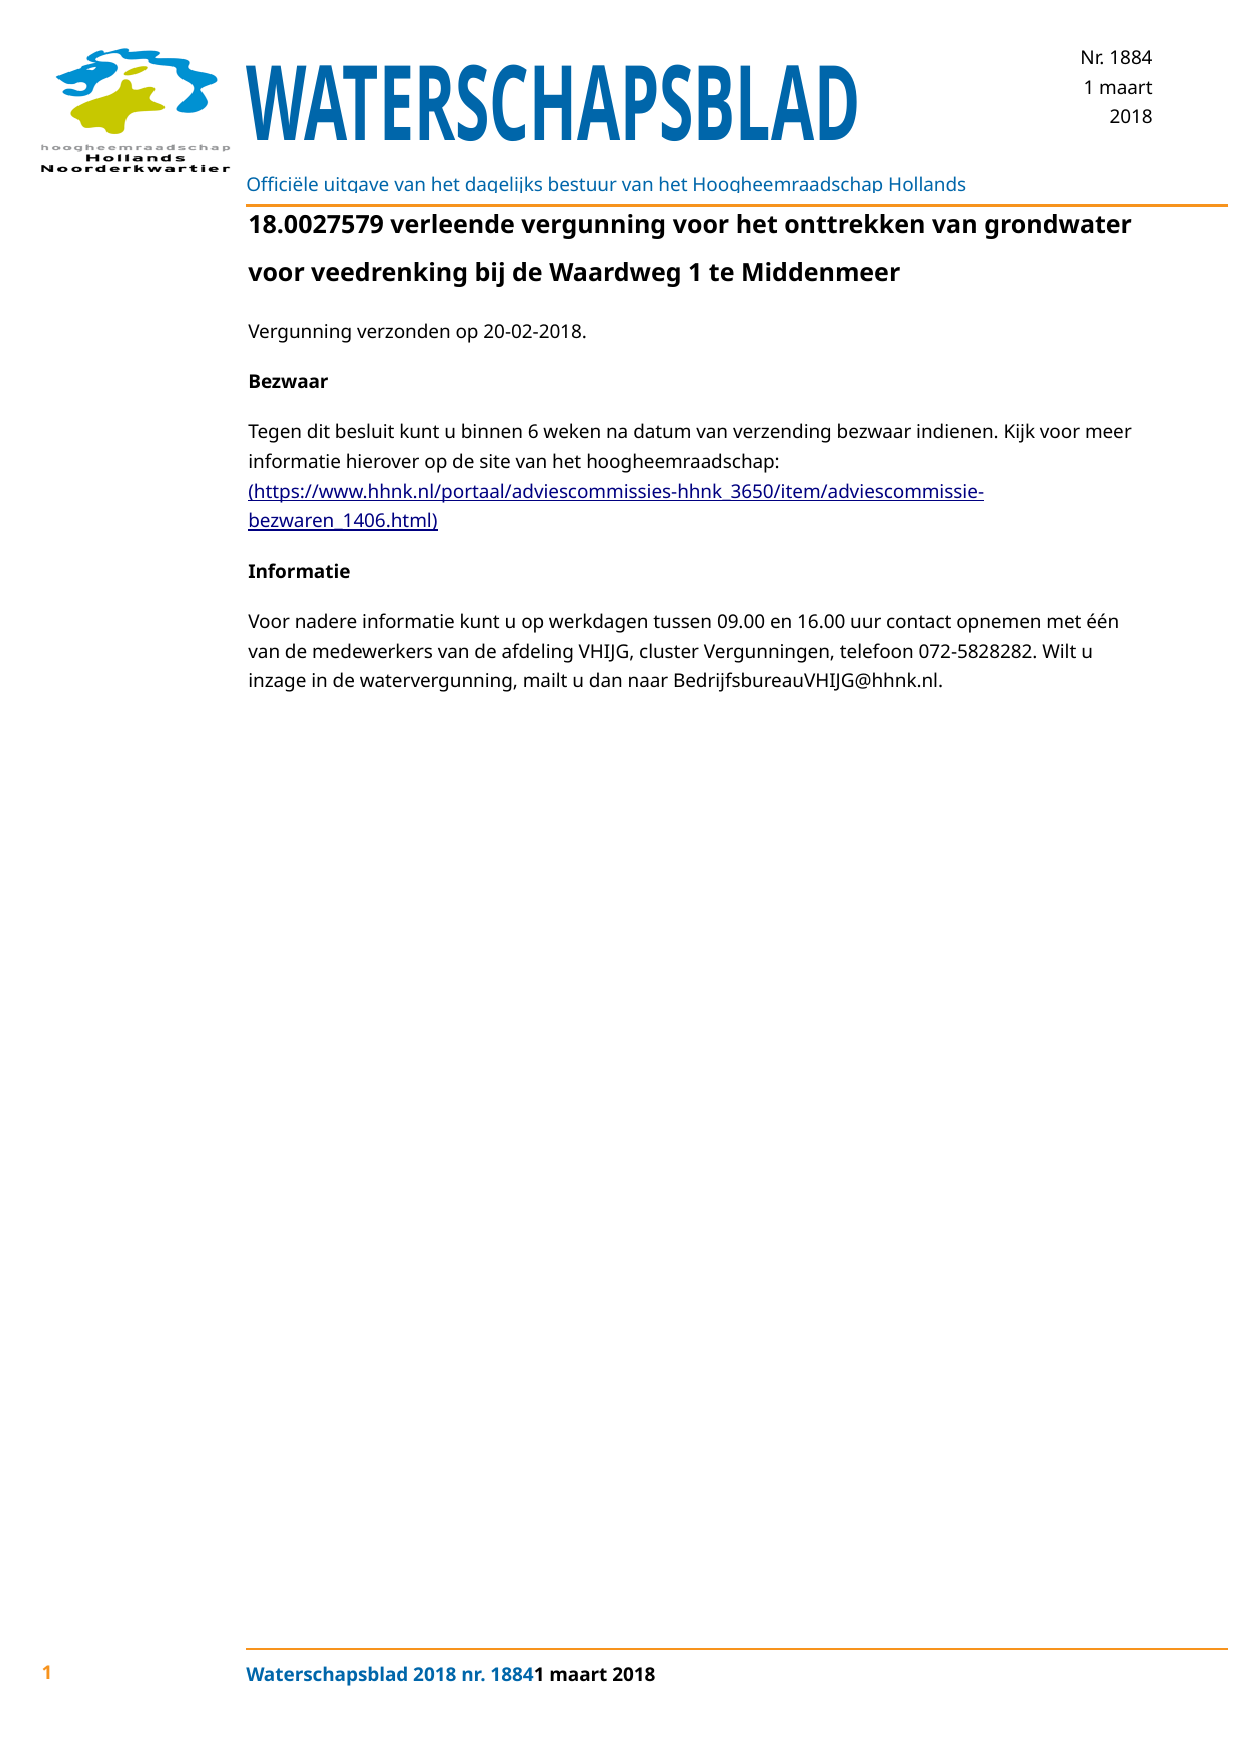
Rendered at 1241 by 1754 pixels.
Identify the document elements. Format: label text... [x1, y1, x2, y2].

text 18.0027579 verleende vergunning voor het onttrekken van grondwater voor veedrenking bij de Waardweg 1 te Middenmeer [248, 207, 1152, 288]
text Voor nadere informatie kunt u op werkdagen tussen 09.00 en 16.00 uur contact opnemen met één van de medewerkers van de afdeling VHIJG, cluster Vergunningen, telefoon 072-5828282. Wilt u inzage in de watervergunning, mailt u dan naar BedrijfsbureauVHIJG@hhnk.nl. [248, 608, 1152, 693]
text Bezwaar [248, 368, 1152, 394]
text Tegen dit besluit kunt u binnen 6 weken na datum van verzending bezwaar indienen. Kijk voor meer informatie hierover op de site van het hoogheemraadschap: (https://www.hhnk.nl/portaal/adviescommissies-hhnk_3650/item/adviescommissie-bezwaren_1406.html) [248, 419, 1152, 533]
text Informatie [248, 558, 1152, 584]
picture [41, 47, 231, 172]
text Vergunning verzonden op 20-02-2018. [248, 318, 1152, 344]
